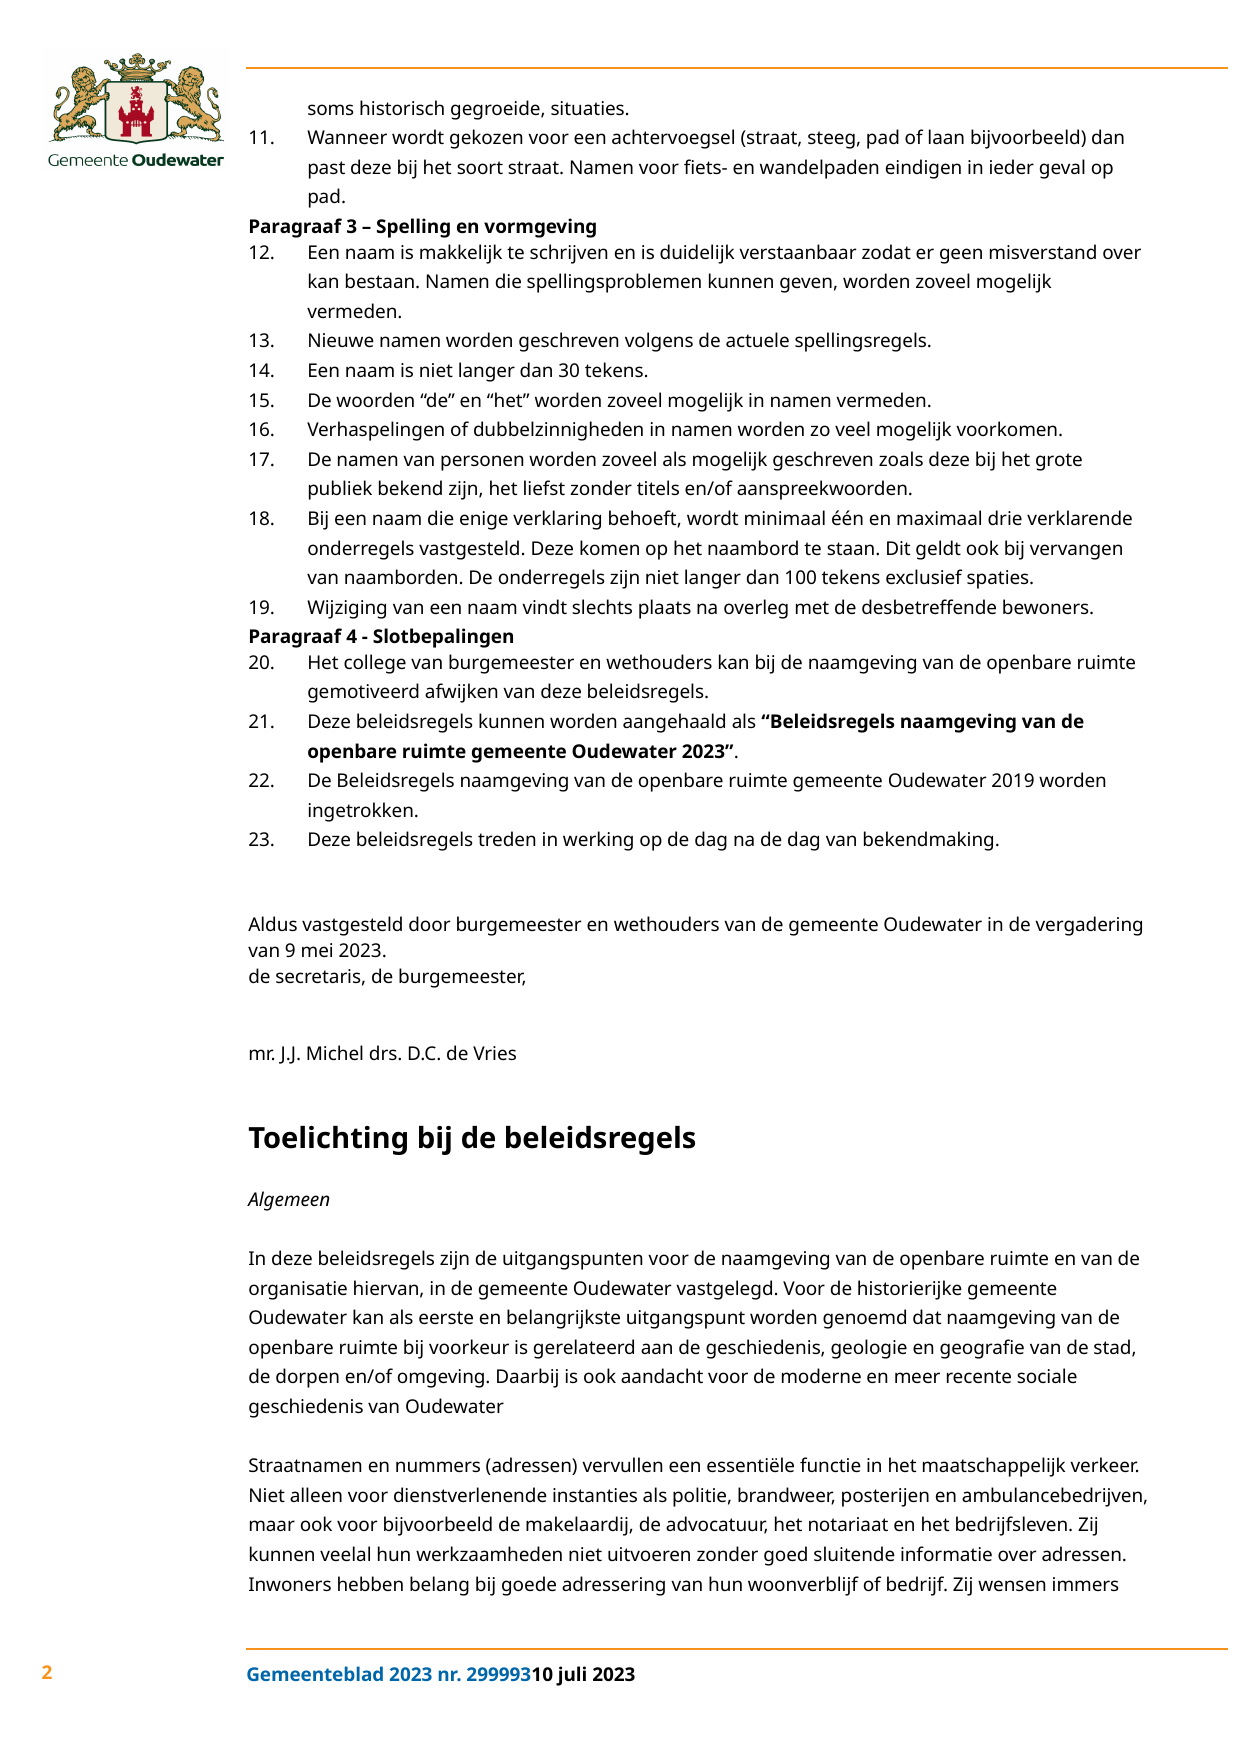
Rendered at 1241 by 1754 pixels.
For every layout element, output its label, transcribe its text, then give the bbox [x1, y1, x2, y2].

text Algemeen [248, 1186, 1152, 1212]
list Deze beleidsregels treden in werking op de dag na de dag van bekendmaking. [248, 827, 1152, 852]
text Toelichting bij de beleidsregels [248, 1117, 1152, 1157]
list Wanneer wordt gekozen voor een achtervoegsel (straat, steeg, pad of laan bijvoorbeeld) dan past deze bij het soort straat. Namen voor fiets- en wandelpaden eindigen in ieder geval op pad. [248, 124, 1152, 209]
list De Beleidsregels naamgeving van de openbare ruimte gemeente Oudewater 2019 worden ingetrokken. [248, 767, 1152, 823]
list De namen van personen worden zoveel als mogelijk geschreven zoals deze bij het grote publiek bekend zijn, het liefst zonder titels en/of aanspreekwoorden. [248, 446, 1152, 501]
picture [41, 47, 231, 172]
list Het college van burgemeester en wethouders kan bij de naamgeving van de openbare ruimte gemotiveerd afwijken van deze beleidsregels. [248, 649, 1152, 704]
list Een naam is niet langer dan 30 tekens. [248, 357, 1152, 383]
text mr. J.J. Michel drs. D.C. de Vries [248, 1040, 1152, 1066]
text Paragraaf 4 - Slotbepalingen [248, 623, 1152, 649]
list Deze beleidsregels kunnen worden aangehaald als “Beleidsregels naamgeving van de openbare ruimte gemeente Oudewater 2023”. [248, 708, 1152, 764]
text Aldus vastgesteld door burgemeester en wethouders van de gemeente Oudewater in de vergadering van 9 mei 2023. [248, 912, 1152, 963]
text Paragraaf 3 – Spelling en vormgeving [248, 213, 1152, 239]
text de secretaris, de burgemeester, [248, 963, 1152, 989]
list Verhaspelingen of dubbelzinnigheden in namen worden zo veel mogelijk voorkomen. [248, 416, 1152, 442]
list Een naam is makkelijk te schrijven en is duidelijk verstaanbaar zodat er geen misverstand over kan bestaan. Namen die spellingsproblemen kunnen geven, worden zoveel mogelijk vermeden. [248, 239, 1152, 324]
list Wijziging van een naam vindt slechts plaats na overleg met de desbetreffende bewoners. [248, 594, 1152, 619]
text Straatnamen en nummers (adressen) vervullen een essentiële functie in het maatschappelijk verkeer. Niet alleen voor dienstverlenende instanties als politie, brandweer, posterijen en ambulancebedrijven, maar ook voor bijvoorbeeld de makelaardij, de advocatuur, het notariaat en het bedrijfsleven. Zij kunnen veelal hun werkzaamheden niet uitvoeren zonder goed sluitende informatie over adressen. Inwoners hebben belang bij goede adressering van hun woonverblijf of bedrijf. Zij wensen immers [248, 1452, 1152, 1597]
list soms historisch gegroeide, situaties. [248, 95, 1152, 121]
text In deze beleidsregels zijn de uitgangspunten voor de naamgeving van de openbare ruimte en van de organisatie hiervan, in de gemeente Oudewater vastgelegd. Voor de historierijke gemeente Oudewater kan als eerste en belangrijkste uitgangspunt worden genoemd dat naamgeving van de openbare ruimte bij voorkeur is gerelateerd aan de geschiedenis, geologie en geografie van de stad, de dorpen en/of omgeving. Daarbij is ook aandacht voor de moderne en meer recente sociale geschiedenis van Oudewater [248, 1245, 1152, 1419]
list De woorden “de” en “het” worden zoveel mogelijk in namen vermeden. [248, 387, 1152, 412]
list Nieuwe namen worden geschreven volgens de actuele spellingsregels. [248, 328, 1152, 353]
list Bij een naam die enige verklaring behoeft, wordt minimaal één en maximaal drie verklarende onderregels vastgesteld. Deze komen op het naambord te staan. Dit geldt ook bij vervangen van naamborden. De onderregels zijn niet langer dan 100 tekens exclusief spaties. [248, 505, 1152, 590]
